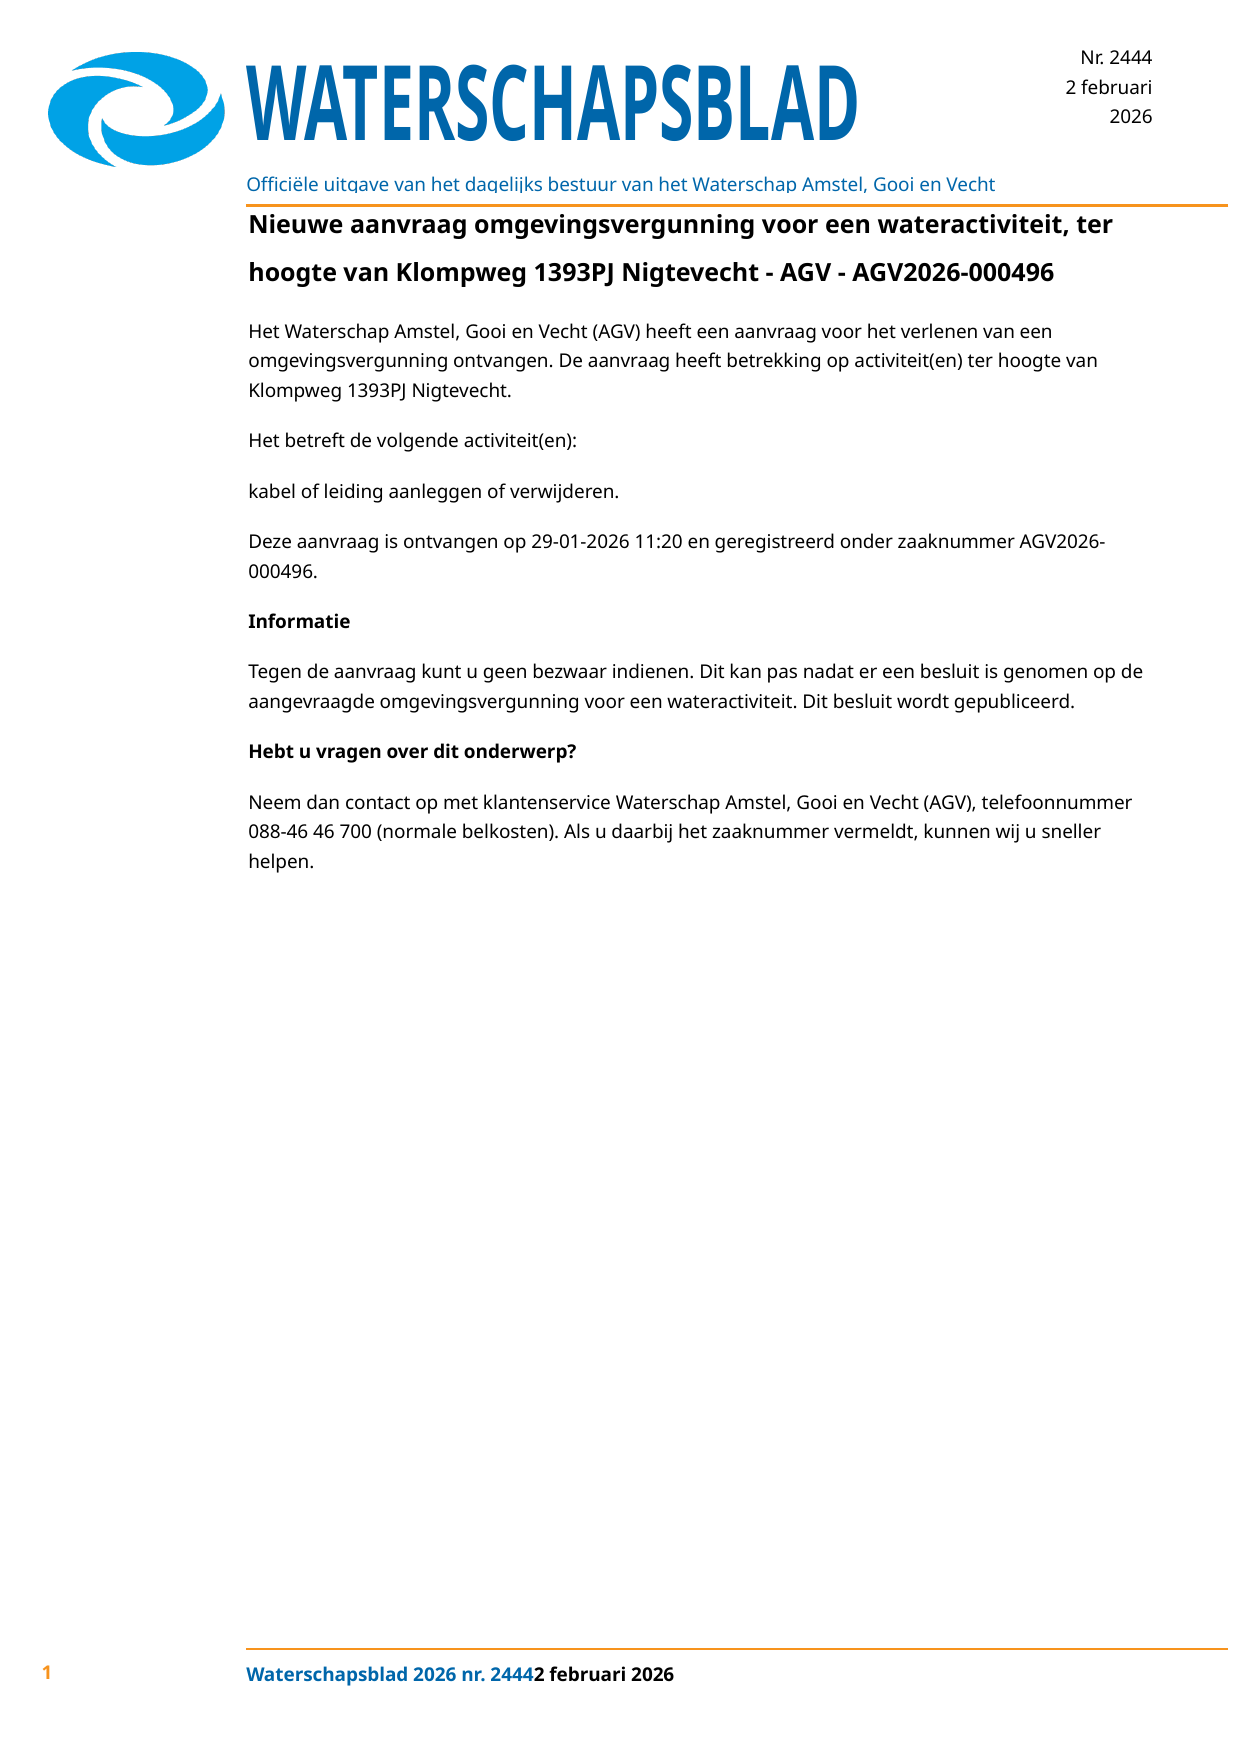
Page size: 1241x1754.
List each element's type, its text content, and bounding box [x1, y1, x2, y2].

text Het betreft de volgende activiteit(en): [248, 427, 1152, 453]
text Deze aanvraag is ontvangen op 29-01-2026 11:20 en geregistreerd onder zaaknummer AGV2026-000496. [248, 528, 1152, 584]
text kabel of leiding aanleggen of verwijderen. [248, 478, 1152, 504]
text Nieuwe aanvraag omgevingsvergunning voor een wateractiviteit, ter hoogte van Klompweg 1393PJ Nigtevecht - AGV - AGV2026-000496 [248, 207, 1152, 288]
text Informatie [248, 608, 1152, 634]
text Het Waterschap Amstel, Gooi en Vecht (AGV) heeft een aanvraag voor het verlenen van een omgevingsvergunning ontvangen. De aanvraag heeft betrekking op activiteit(en) ter hoogte van Klompweg 1393PJ Nigtevecht. [248, 318, 1152, 403]
text Tegen de aanvraag kunt u geen bezwaar indienen. Dit kan pas nadat er een besluit is genomen op de aangevraagde omgevingsvergunning voor een wateractiviteit. Dit besluit wordt gepubliceerd. [248, 659, 1152, 714]
picture [41, 47, 231, 172]
text Hebt u vragen over dit onderwerp? [248, 739, 1152, 764]
text Neem dan contact op met klantenservice Waterschap Amstel, Gooi en Vecht (AGV), telefoonnummer 088-46 46 700 (normale belkosten). Als u daarbij het zaaknummer vermeldt, kunnen wij u sneller helpen. [248, 789, 1152, 874]
